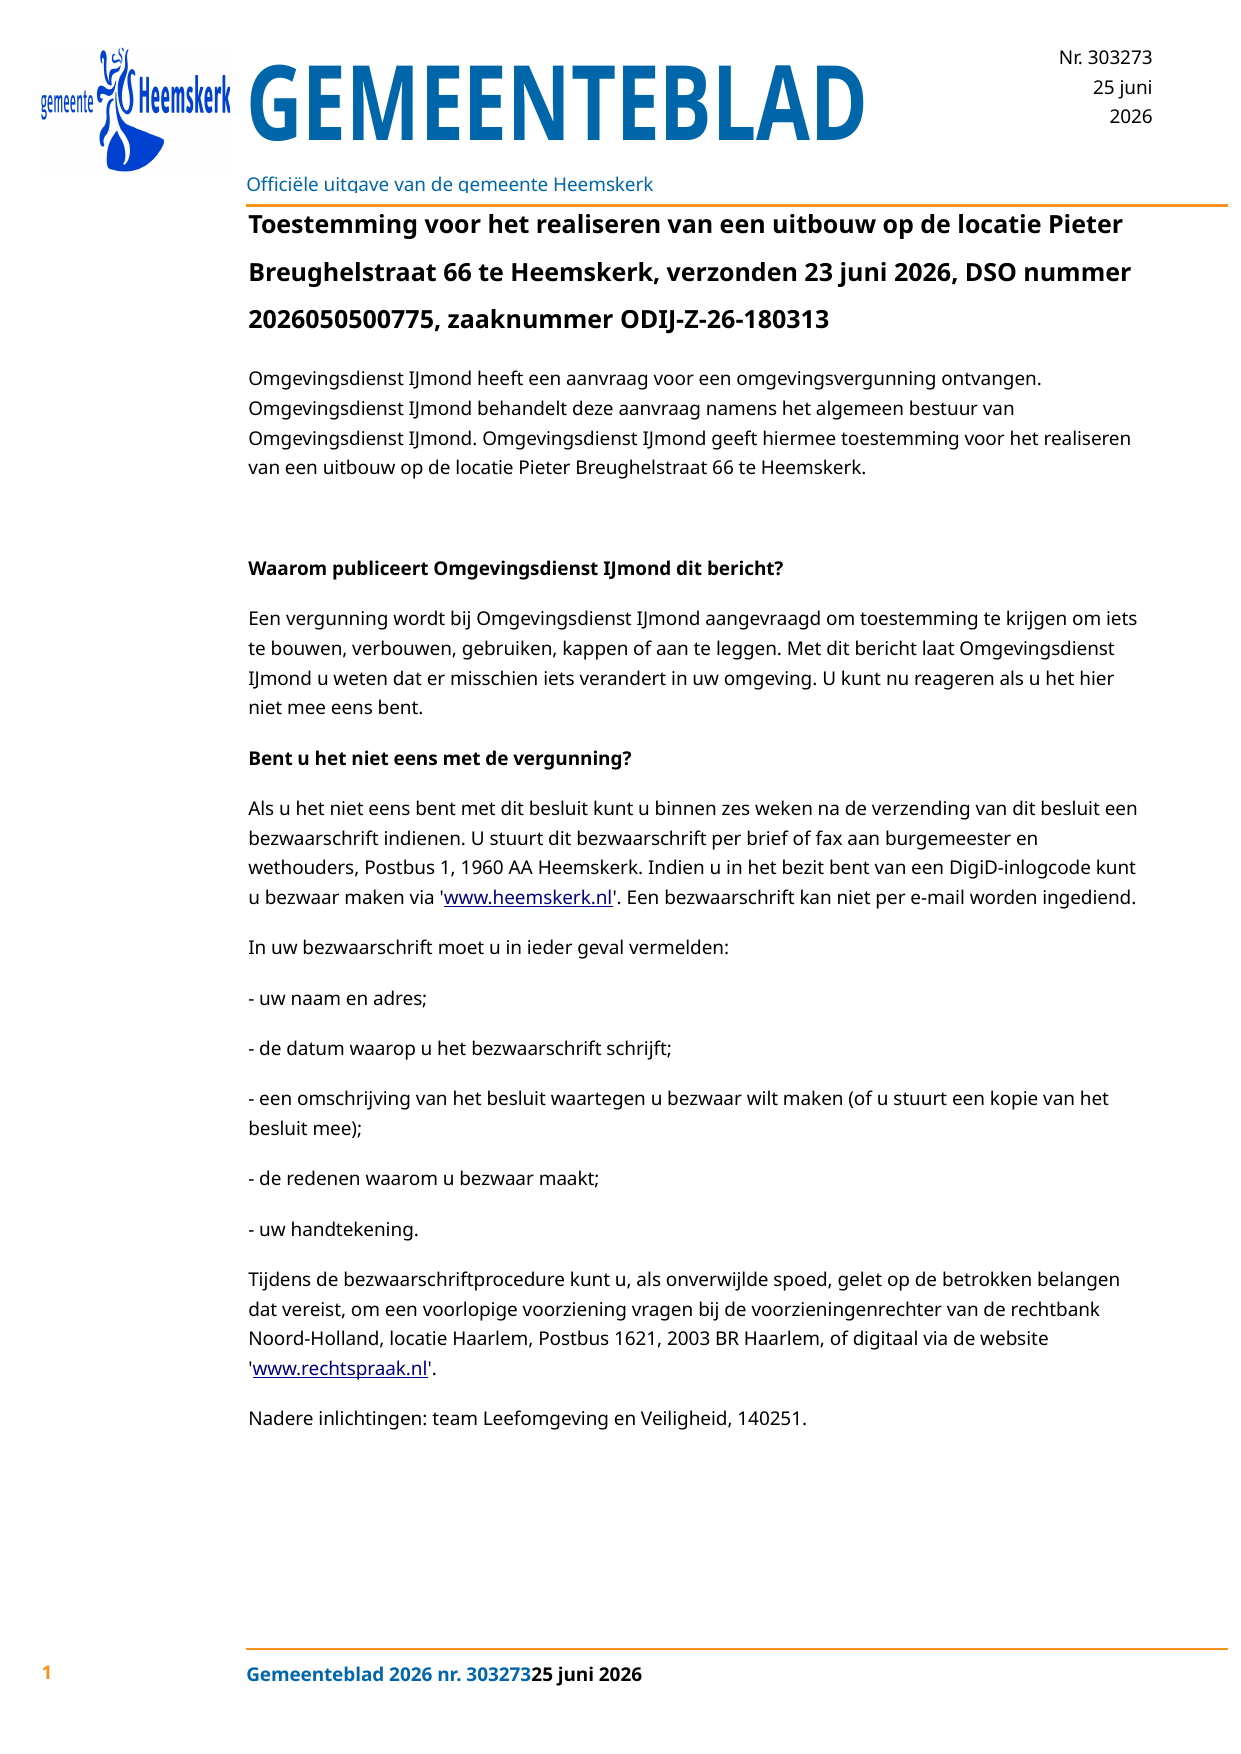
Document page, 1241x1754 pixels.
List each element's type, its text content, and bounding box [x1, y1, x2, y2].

text Als u het niet eens bent met dit besluit kunt u binnen zes weken na de verzending van dit besluit een bezwaarschrift indienen. U stuurt dit bezwaarschrift per brief of fax aan burgemeester en wethouders, Postbus 1, 1960 AA Heemskerk. Indien u in het bezit bent van een DigiD-inlogcode kunt u bezwaar maken via 'www.heemskerk.nl'. Een bezwaarschrift kan niet per e-mail worden ingediend. [248, 795, 1152, 909]
text Tijdens de bezwaarschriftprocedure kunt u, als onverwijlde spoed, gelet op de betrokken belangen dat vereist, om een voorlopige voorziening vragen bij de voorzieningenrechter van de rechtbank Noord-Holland, locatie Haarlem, Postbus 1621, 2003 BR Haarlem, of digitaal via de website 'www.rechtspraak.nl'. [248, 1266, 1152, 1381]
text - uw naam en adres; [248, 985, 1152, 1010]
text Toestemming voor het realiseren van een uitbouw op de locatie Pieter Breughelstraat 66 te Heemskerk, verzonden 23 juni 2026, DSO nummer 2026050500775, zaaknummer ODIJ-Z-26-180313 [248, 207, 1152, 336]
text Nadere inlichtingen: team Leefomgeving en Veiligheid, 140251. [248, 1406, 1152, 1431]
text Een vergunning wordt bij Omgevingsdienst IJmond aangevraagd om toestemming te krijgen om iets te bouwen, verbouwen, gebruiken, kappen of aan te leggen. Met dit bericht laat Omgevingsdienst IJmond u weten dat er misschien iets verandert in uw omgeving. U kunt nu reageren als u het hier niet mee eens bent. [248, 606, 1152, 720]
text Waarom publiceert Omgevingsdienst IJmond dit bericht? [248, 555, 1152, 581]
picture [41, 47, 231, 172]
text Omgevingsdienst IJmond heeft een aanvraag voor een omgevingsvergunning ontvangen. Omgevingsdienst IJmond behandelt deze aanvraag namens het algemeen bestuur van Omgevingsdienst IJmond. Omgevingsdienst IJmond geeft hiermee toestemming voor het realiseren van een uitbouw op de locatie Pieter Breughelstraat 66 te Heemskerk. [248, 366, 1152, 480]
text - de datum waarop u het bezwaarschrift schrijft; [248, 1035, 1152, 1061]
text In uw bezwaarschrift moet u in ieder geval vermelden: [248, 934, 1152, 960]
text - een omschrijving van het besluit waartegen u bezwaar wilt maken (of u stuurt een kopie van het besluit mee); [248, 1086, 1152, 1141]
text - uw handtekening. [248, 1216, 1152, 1242]
text Bent u het niet eens met de vergunning? [248, 745, 1152, 770]
text - de redenen waarom u bezwaar maakt; [248, 1166, 1152, 1191]
